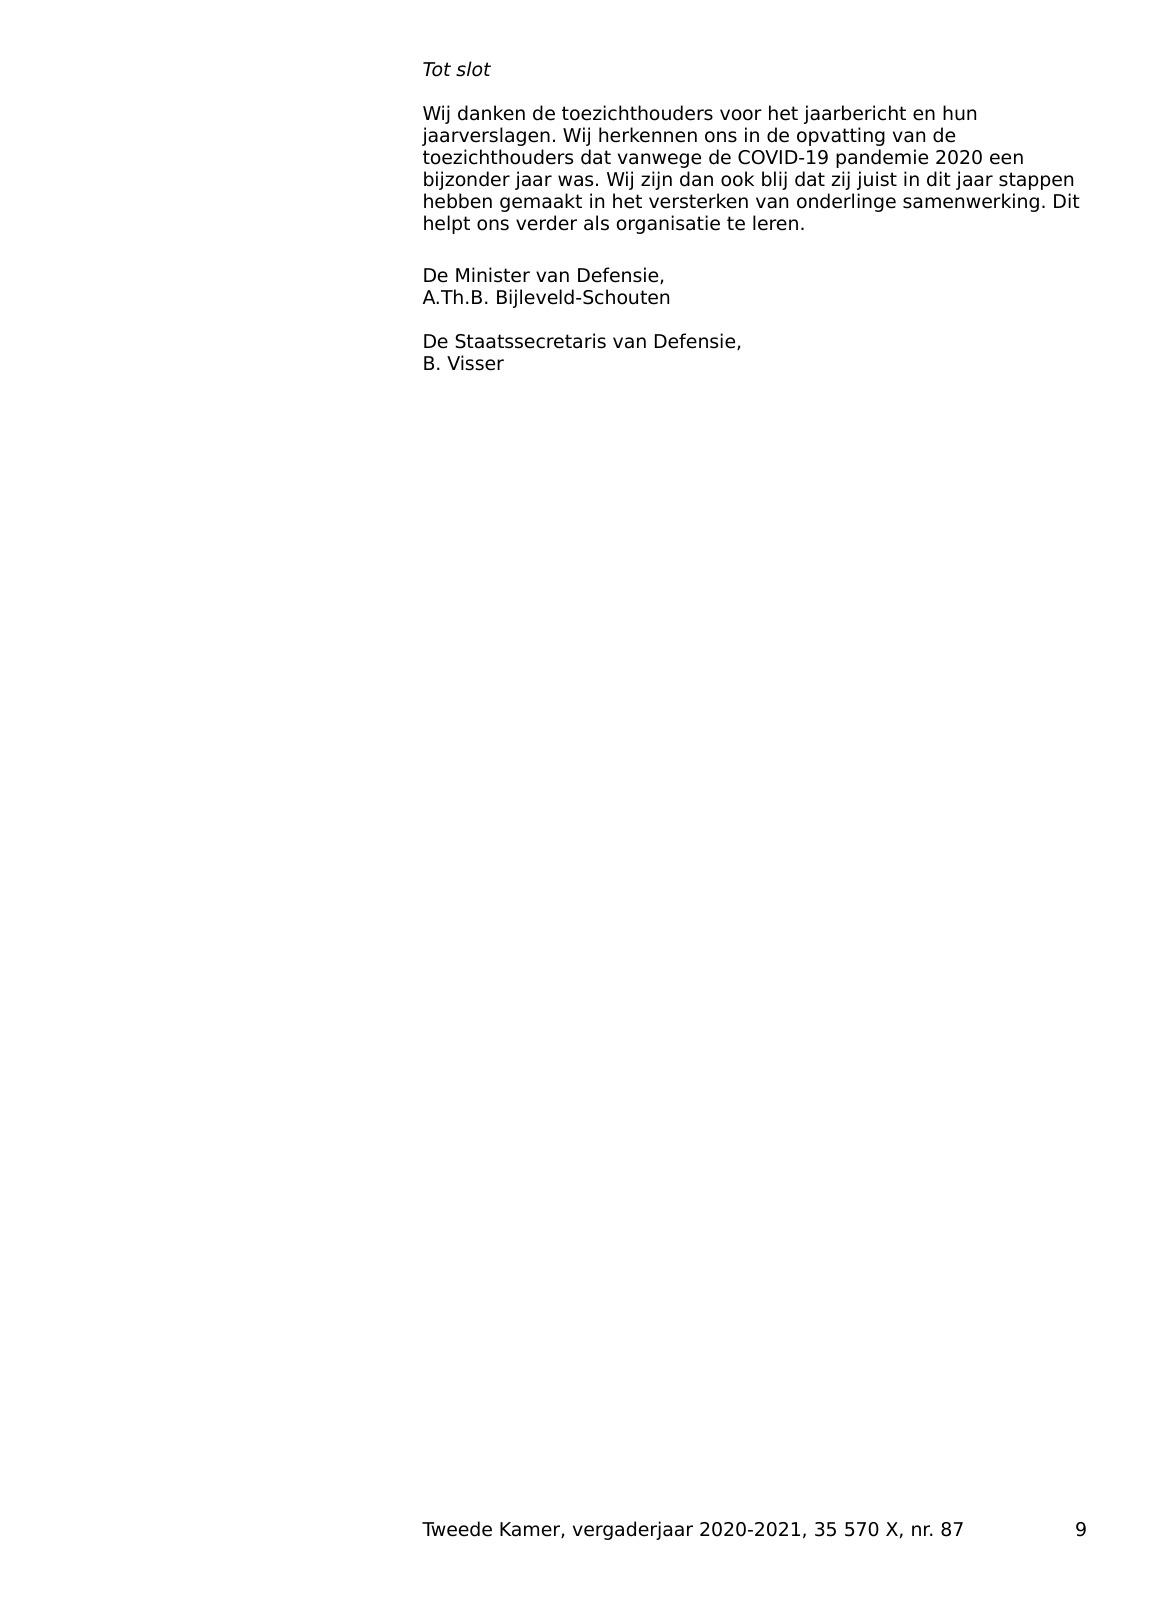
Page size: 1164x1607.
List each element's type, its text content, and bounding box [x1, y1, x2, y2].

text De Minister van Defensie, A.Th.B. Bijleveld-Schouten [422, 265, 1087, 309]
text Wij danken de toezichthouders voor het jaarbericht en hun jaarverslagen. Wij herkennen ons in de opvatting van de toezichthouders dat vanwege de COVID-19 pandemie 2020 een bijzonder jaar was. Wij zijn dan ook blij dat zij juist in dit jaar stappen hebben gemaakt in het versterken van onderlinge samenwerking. Dit helpt ons verder als organisatie te leren. [422, 103, 1087, 235]
text De Staatssecretaris van Defensie, B. Visser [422, 331, 1087, 375]
subtitle Tot slot [422, 59, 1087, 81]
